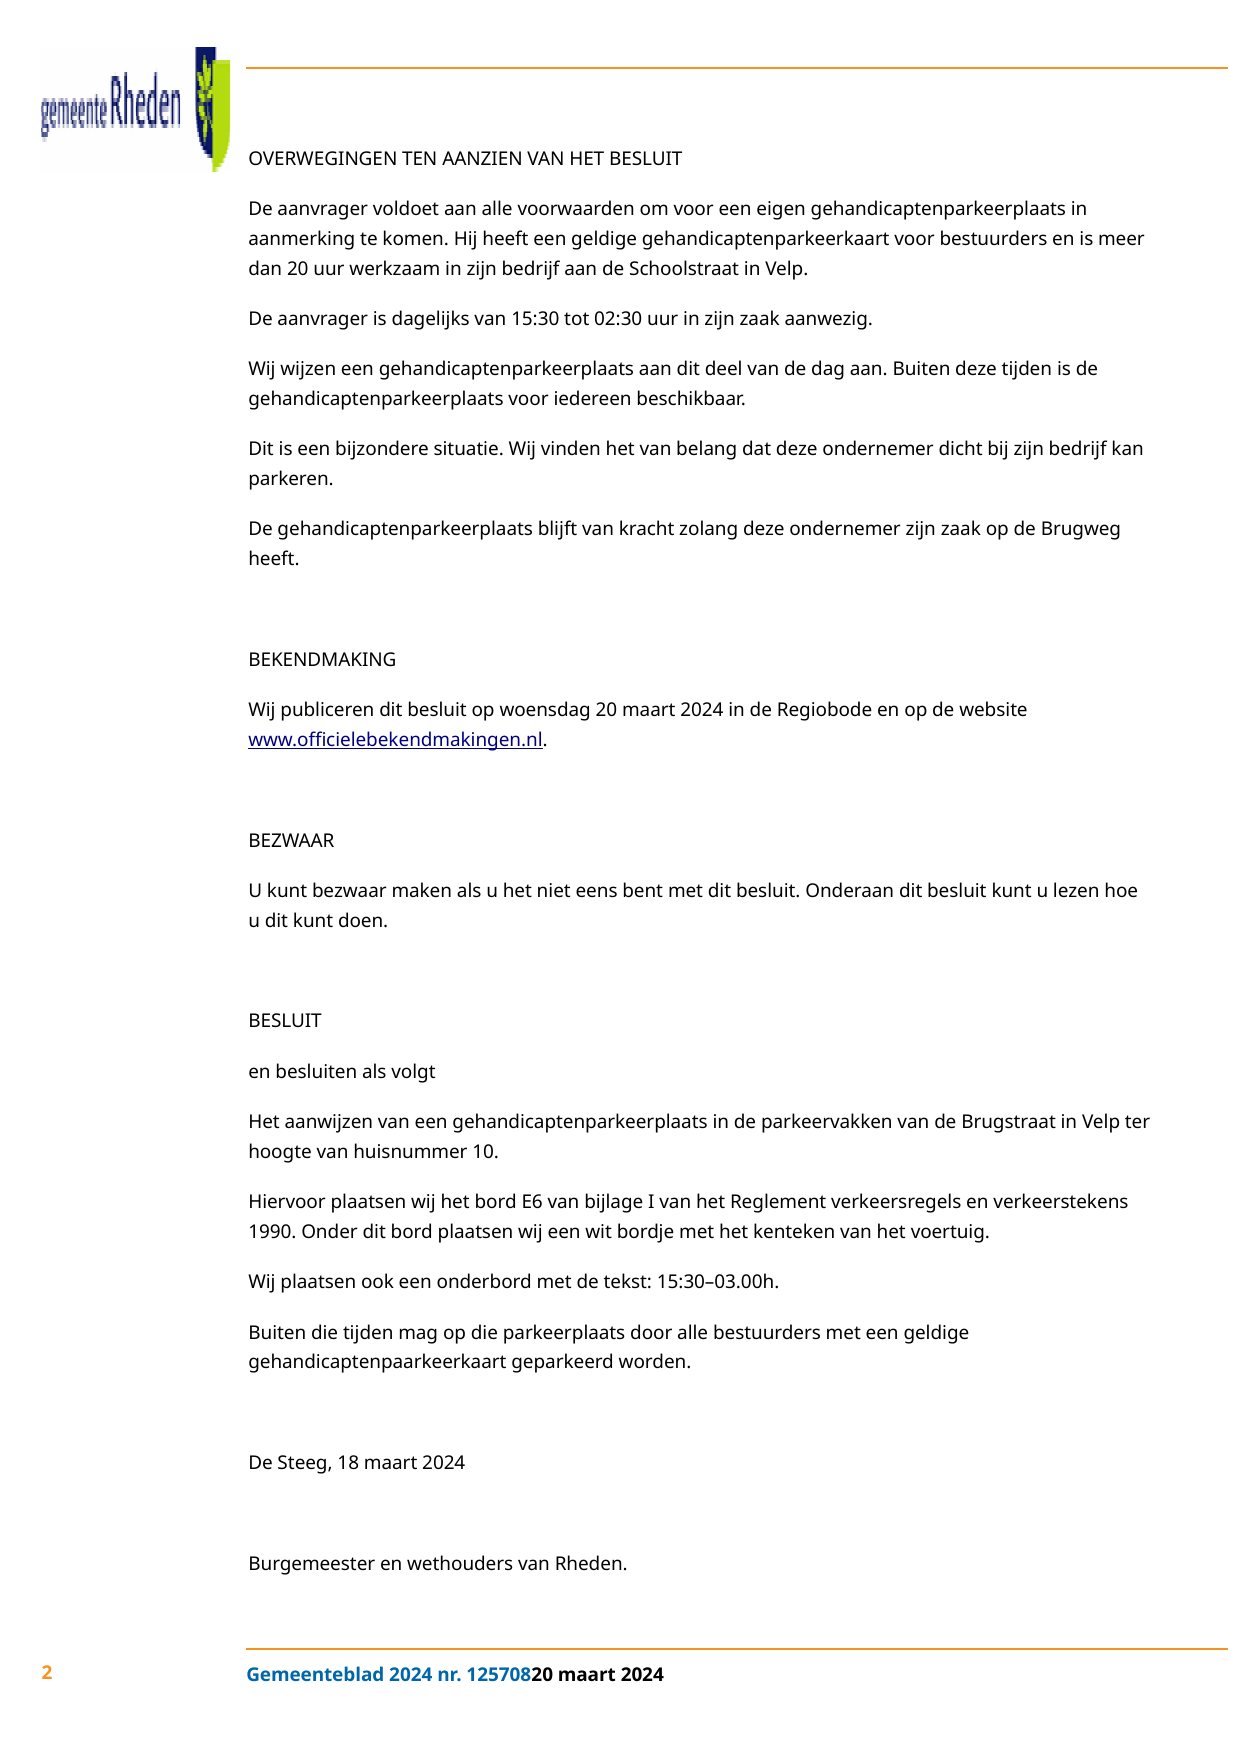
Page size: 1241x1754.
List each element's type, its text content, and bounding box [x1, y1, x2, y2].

text U kunt bezwaar maken als u het niet eens bent met dit besluit. Onderaan dit besluit kunt u lezen hoe u dit kunt doen. [248, 877, 1152, 933]
text De Steeg, 18 maart 2024 [248, 1449, 1152, 1475]
text BESLUIT [248, 1008, 1152, 1033]
text Dit is een bijzondere situatie. Wij vinden het van belang dat deze ondernemer dicht bij zijn bedrijf kan parkeren. [248, 436, 1152, 491]
text Wij publiceren dit besluit op woensdag 20 maart 2024 in de Regiobode en op de website www.officielebekendmakingen.nl. [248, 696, 1152, 752]
text De gehandicaptenparkeerplaats blijft van kracht zolang deze ondernemer zijn zaak op de Brugweg heeft. [248, 516, 1152, 571]
text Wij plaatsen ook een onderbord met de tekst: 15:30–03.00h. [248, 1268, 1152, 1294]
text De aanvrager voldoet aan alle voorwaarden om voor een eigen gehandicaptenparkeerplaats in aanmerking te komen. Hij heeft een geldige gehandicaptenparkeerkaart voor bestuurders en is meer dan 20 uur werkzaam in zijn bedrijf aan de Schoolstraat in Velp. [248, 196, 1152, 281]
text Wij wijzen een gehandicaptenparkeerplaats aan dit deel van de dag aan. Buiten deze tijden is de gehandicaptenparkeerplaats voor iedereen beschikbaar. [248, 356, 1152, 411]
text Buiten die tijden mag op die parkeerplaats door alle bestuurders met een geldige gehandicaptenpaarkeerkaart geparkeerd worden. [248, 1319, 1152, 1374]
text Hiervoor plaatsen wij het bord E6 van bijlage I van het Reglement verkeersregels en verkeerstekens 1990. Onder dit bord plaatsen wij een wit bordje met het kenteken van het voertuig. [248, 1188, 1152, 1244]
text OVERWEGINGEN TEN AANZIEN VAN HET BESLUIT [248, 145, 1152, 171]
text De aanvrager is dagelijks van 15:30 tot 02:30 uur in zijn zaak aanwezig. [248, 305, 1152, 331]
text BEKENDMAKING [248, 646, 1152, 672]
picture [41, 47, 231, 172]
text BEZWAAR [248, 827, 1152, 853]
text Burgemeester en wethouders van Rheden. [248, 1550, 1152, 1576]
text Het aanwijzen van een gehandicaptenparkeerplaats in de parkeervakken van de Brugstraat in Velp ter hoogte van huisnummer 10. [248, 1108, 1152, 1164]
text en besluiten als volgt [248, 1058, 1152, 1084]
